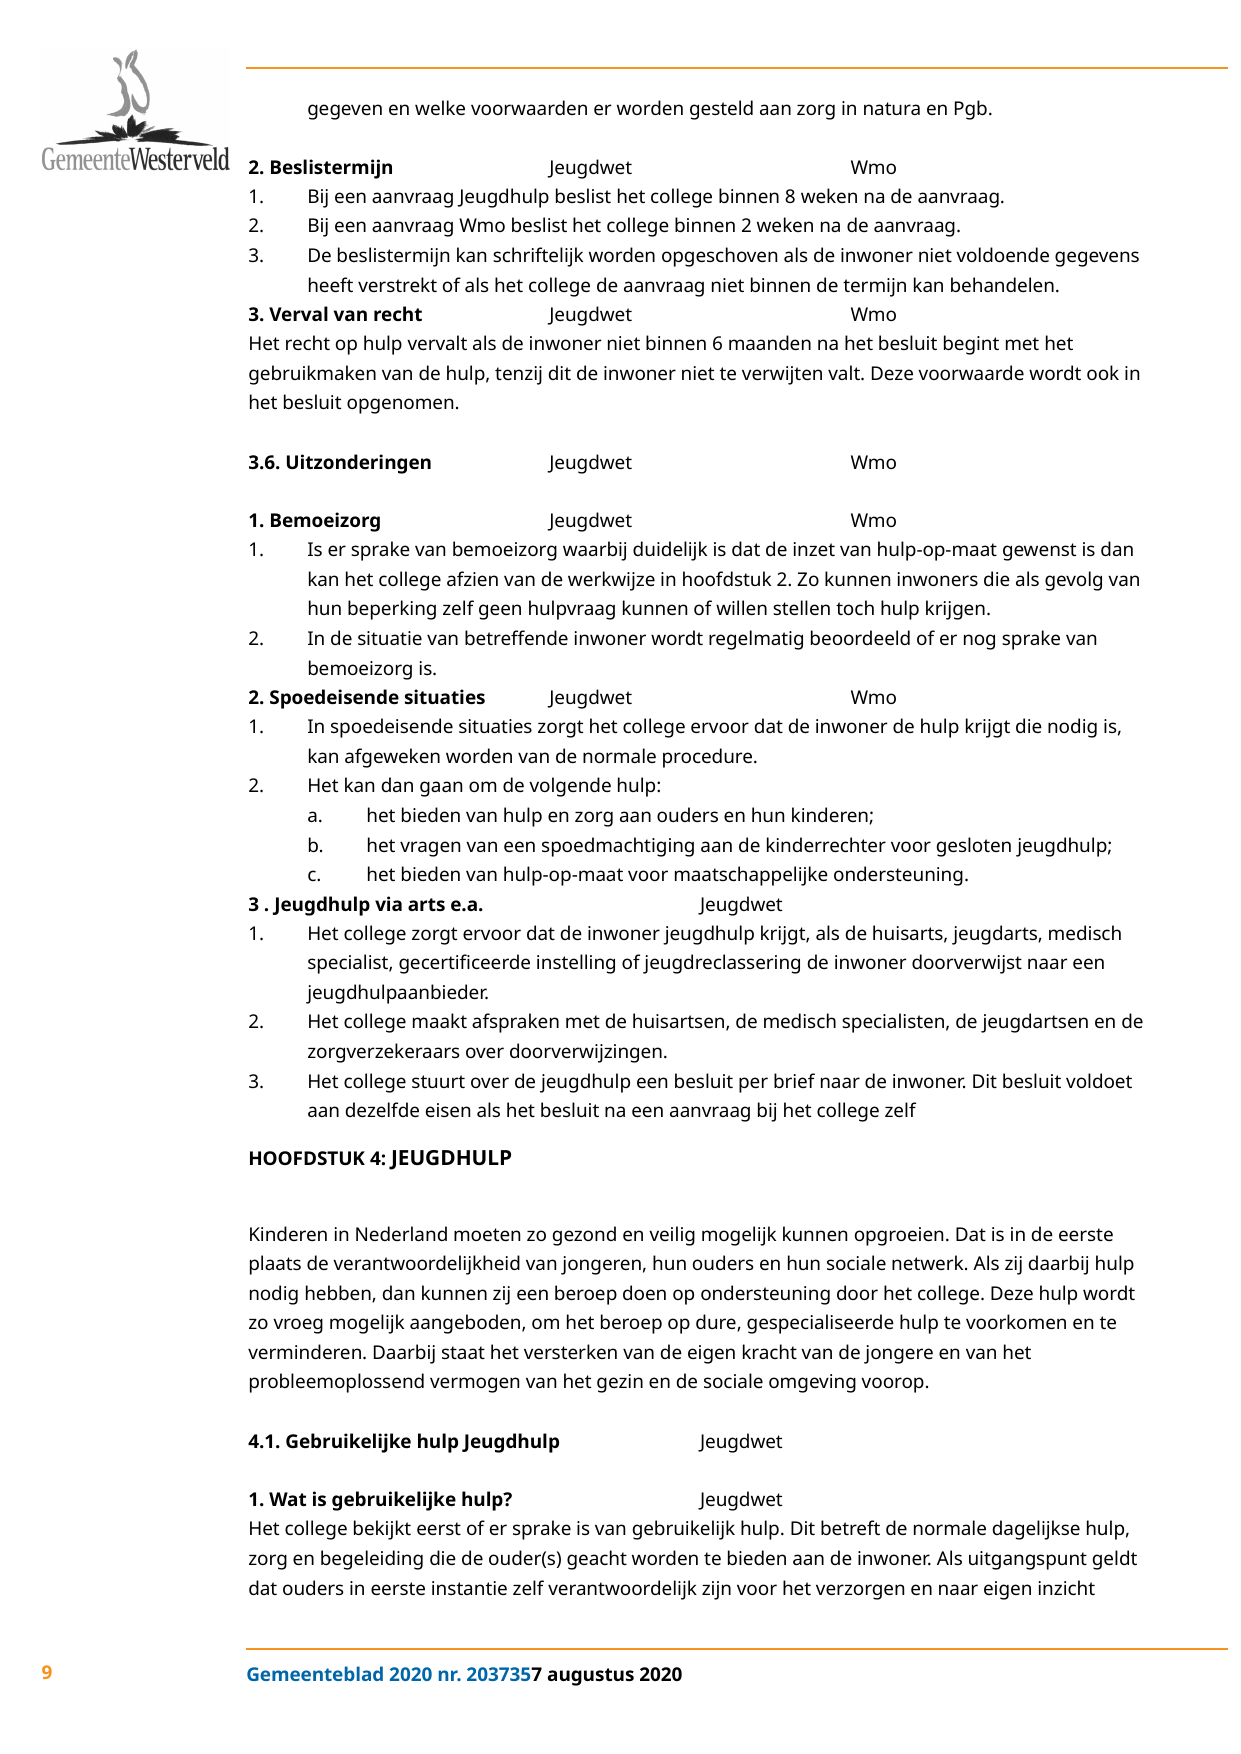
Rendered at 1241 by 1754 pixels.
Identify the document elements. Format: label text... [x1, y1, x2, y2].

list De beslistermijn kan schriftelijk worden opgeschoven als de inwoner niet voldoende gegevens heeft verstrekt of als het college de aanvraag niet binnen de termijn kan behandelen. [248, 242, 1152, 297]
list Bij een aanvraag Wmo beslist het college binnen 2 weken na de aanvraag. [248, 213, 1152, 238]
list het bieden van hulp-op-maat voor maatschappelijke ondersteuning. [307, 861, 1152, 887]
table_header Wmo [850, 154, 1152, 180]
table_header 1. Bemoeizorg [248, 508, 549, 533]
list In spoedeisende situaties zorgt het college ervoor dat de inwoner de hulp krijgt die nodig is, kan afgeweken worden van de normale procedure. [248, 713, 1152, 769]
table_header 4.1. Gebruikelijke hulp Jeugdhulp [248, 1428, 700, 1454]
table_header Wmo [850, 449, 1152, 474]
text Kinderen in Nederland moeten zo gezond en veilig mogelijk kunnen opgroeien. Dat is in de eerste plaats de verantwoordelijkheid van jongeren, hun ouders en hun sociale netwerk. Als zij daarbij hulp nodig hebben, dan kunnen zij een beroep doen op ondersteuning door het college. Deze hulp wordt zo vroeg mogelijk aangeboden, om het beroep op dure, gespecialiseerde hulp te voorkomen en te verminderen. Daarbij staat het versterken van de eigen kracht van de jongere en van het probleemoplossend vermogen van het gezin en de sociale omgeving voorop. [248, 1221, 1152, 1394]
list gegeven en welke voorwaarden er worden gesteld aan zorg in natura en Pgb. [248, 95, 1152, 121]
table_header Jeugdwet [549, 449, 850, 474]
table_header Wmo [850, 685, 1152, 710]
list Het college maakt afspraken met de huisartsen, de medisch specialisten, de jeugdartsen en de zorgverzekeraars over doorverwijzingen. [248, 1009, 1152, 1064]
list Is er sprake van bemoeizorg waarbij duidelijk is dat de inzet van hulp-op-maat gewenst is dan kan het college afzien van de werkwijze in hoofdstuk 2. Zo kunnen inwoners die als gevolg van hun beperking zelf geen hulpvraag kunnen of willen stellen toch hulp krijgen. [248, 536, 1152, 621]
table_header Wmo [850, 301, 1152, 327]
table_header Jeugdwet [549, 508, 850, 533]
table_header Wmo [850, 508, 1152, 533]
text Het college bekijkt eerst of er sprake is van gebruikelijk hulp. Dit betreft de normale dagelijkse hulp, zorg en begeleiding die de ouder(s) geacht worden te bieden aan de inwoner. Als uitgangspunt geldt dat ouders in eerste instantie zelf verantwoordelijk zijn voor het verzorgen en naar eigen inzicht [248, 1516, 1152, 1601]
list In de situatie van betreffende inwoner wordt regelmatig beoordeeld of er nog sprake van bemoeizorg is. [248, 625, 1152, 681]
table_header 3 . Jeugdhulp via arts e.a. [248, 891, 700, 917]
table_header Jeugdwet [700, 891, 1152, 917]
list het vragen van een spoedmachtiging aan de kinderrechter voor gesloten jeugdhulp; [307, 832, 1152, 857]
table_header 3.6. Uitzonderingen [248, 449, 549, 474]
list het bieden van hulp en zorg aan ouders en hun kinderen; [307, 802, 1152, 828]
table_header Jeugdwet [700, 1428, 1152, 1454]
picture [41, 47, 231, 172]
table_header Jeugdwet [700, 1487, 1152, 1512]
table_header 3. Verval van recht [248, 301, 549, 327]
list Het college zorgt ervoor dat de inwoner jeugdhulp krijgt, als de huisarts, jeugdarts, medisch specialist, gecertificeerde instelling of jeugdreclassering de inwoner doorverwijst naar een jeugdhulpaanbieder. [248, 920, 1152, 1005]
table_header 2. Beslistermijn [248, 154, 549, 180]
list Het college stuurt over de jeugdhulp een besluit per brief naar de inwoner. Dit besluit voldoet aan dezelfde eisen als het besluit na een aanvraag bij het college zelf [248, 1068, 1152, 1123]
table_header Jeugdwet [549, 301, 850, 327]
text Het recht op hulp vervalt als de inwoner niet binnen 6 maanden na het besluit begint met het gebruikmaken van de hulp, tenzij dit de inwoner niet te verwijten valt. Deze voorwaarde wordt ook in het besluit opgenomen. [248, 330, 1152, 415]
table_header Jeugdwet [549, 154, 850, 180]
list Bij een aanvraag Jeugdhulp beslist het college binnen 8 weken na de aanvraag. [248, 183, 1152, 209]
table_header 2. Spoedeisende situaties [248, 685, 549, 710]
table_header Jeugdwet [549, 685, 850, 710]
text HOOFDSTUK 4: JEUGDHULP [248, 1143, 1152, 1172]
table_header 1. Wat is gebruikelijke hulp? [248, 1487, 700, 1512]
list Het kan dan gaan om de volgende hulp: [248, 773, 1152, 798]
